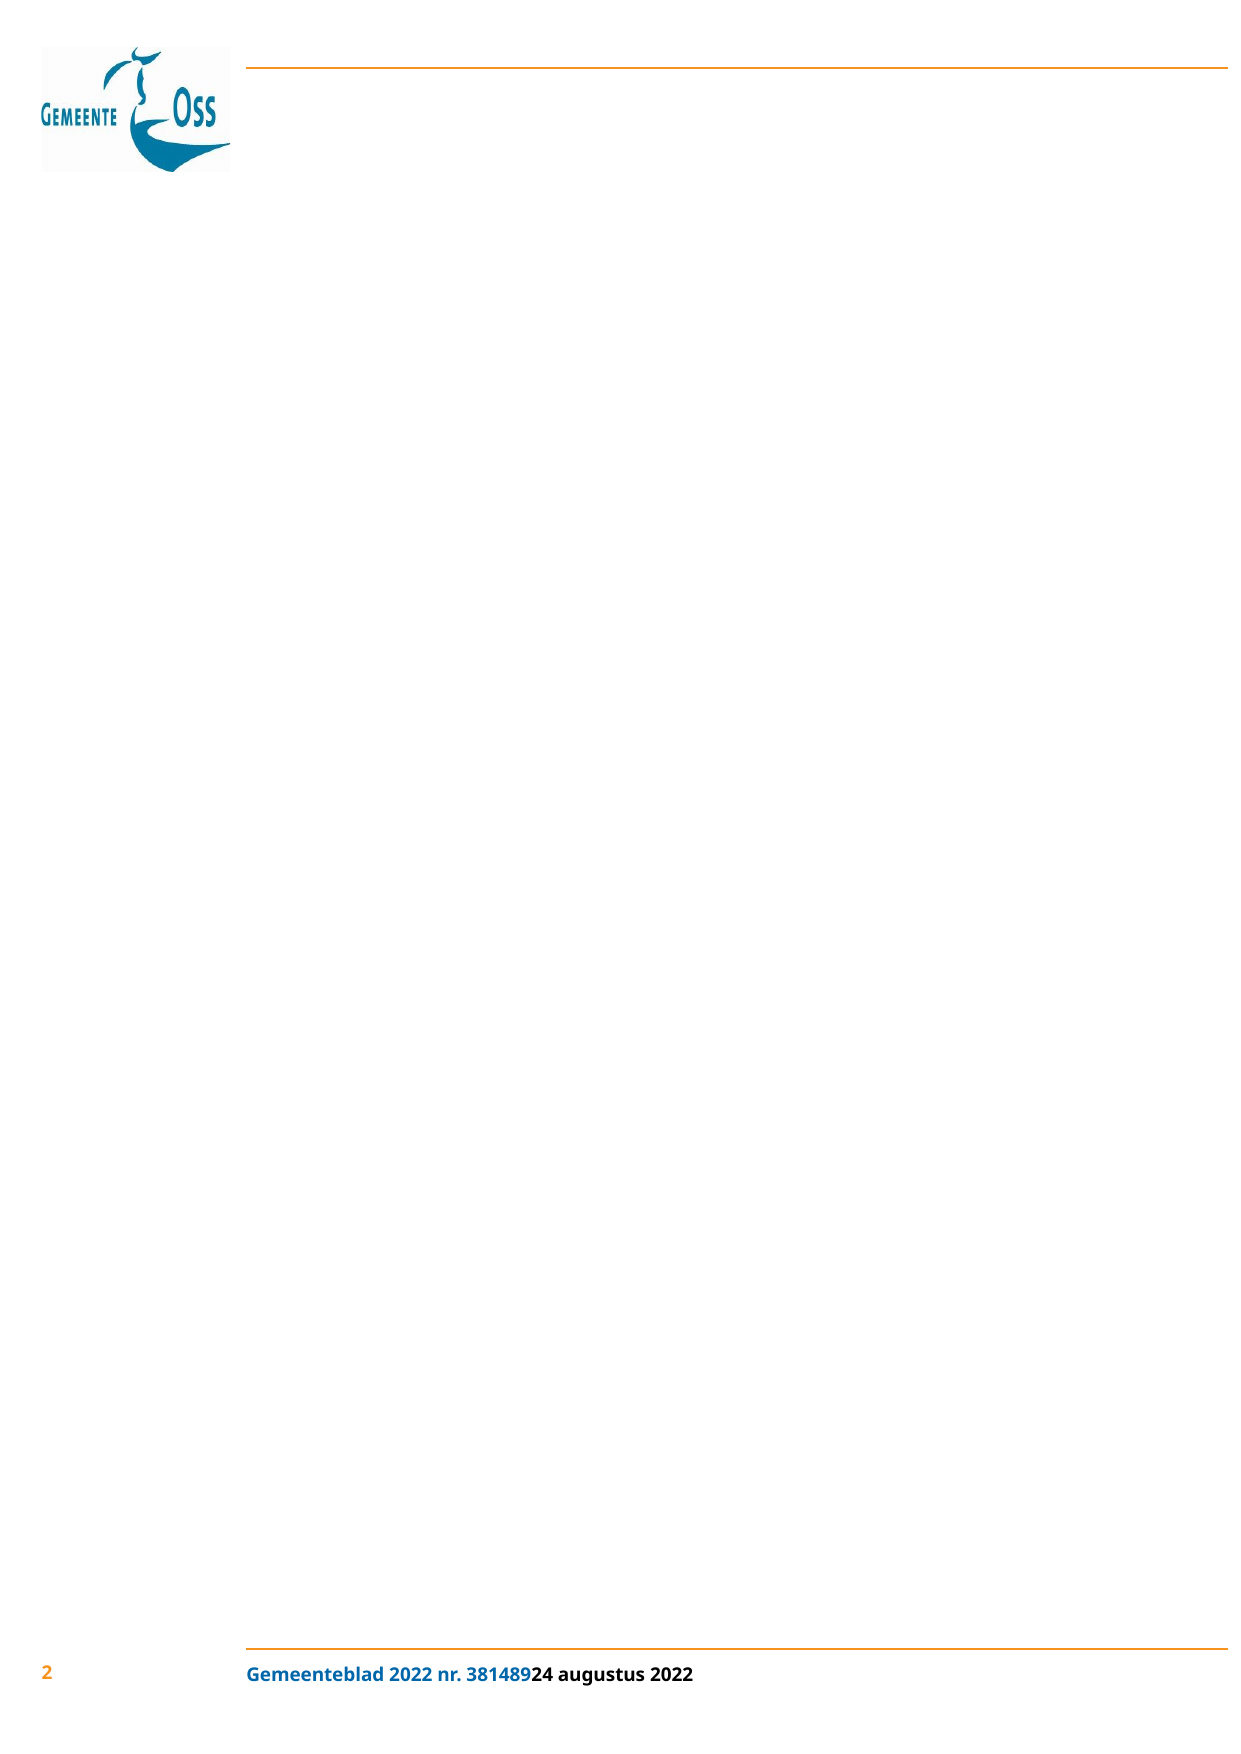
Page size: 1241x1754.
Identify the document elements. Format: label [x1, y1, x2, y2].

picture [41, 47, 231, 172]
